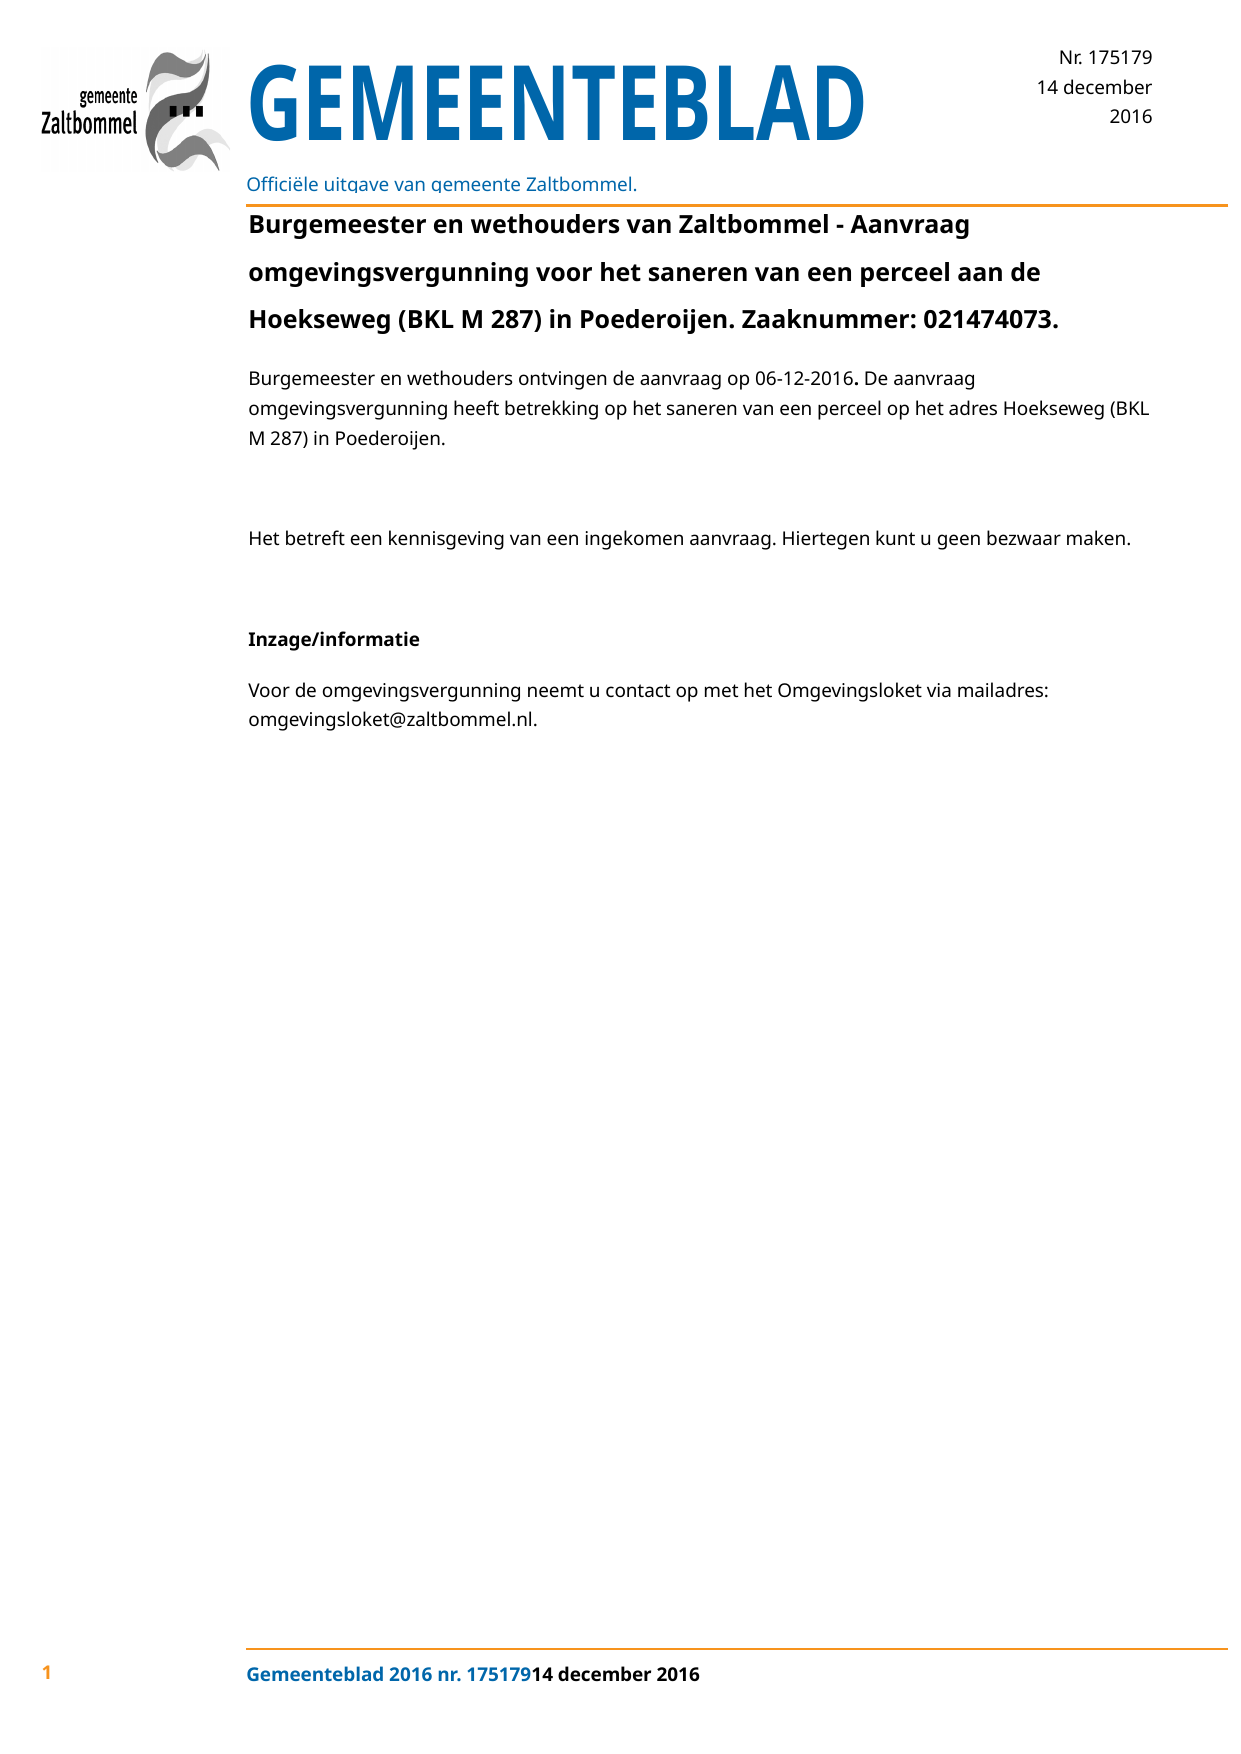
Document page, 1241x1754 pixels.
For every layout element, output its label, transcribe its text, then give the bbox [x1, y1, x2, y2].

text Burgemeester en wethouders ontvingen de aanvraag op 06-12-2016. De aanvraag omgevingsvergunning heeft betrekking op het saneren van een perceel op het adres Hoekseweg (BKL M 287) in Poederoijen. [248, 366, 1152, 450]
picture [41, 47, 231, 172]
text Burgemeester en wethouders van Zaltbommel - Aanvraag omgevingsvergunning voor het saneren van een perceel aan de Hoekseweg (BKL M 287) in Poederoijen. Zaaknummer: 021474073. [248, 207, 1152, 336]
text Inzage/informatie [248, 626, 1152, 652]
text Het betreft een kennisgeving van een ingekomen aanvraag. Hiertegen kunt u geen bezwaar maken. [248, 526, 1152, 551]
text Voor de omgevingsvergunning neemt u contact op met het Omgevingsloket via mailadres: omgevingsloket@zaltbommel.nl. [248, 677, 1152, 732]
